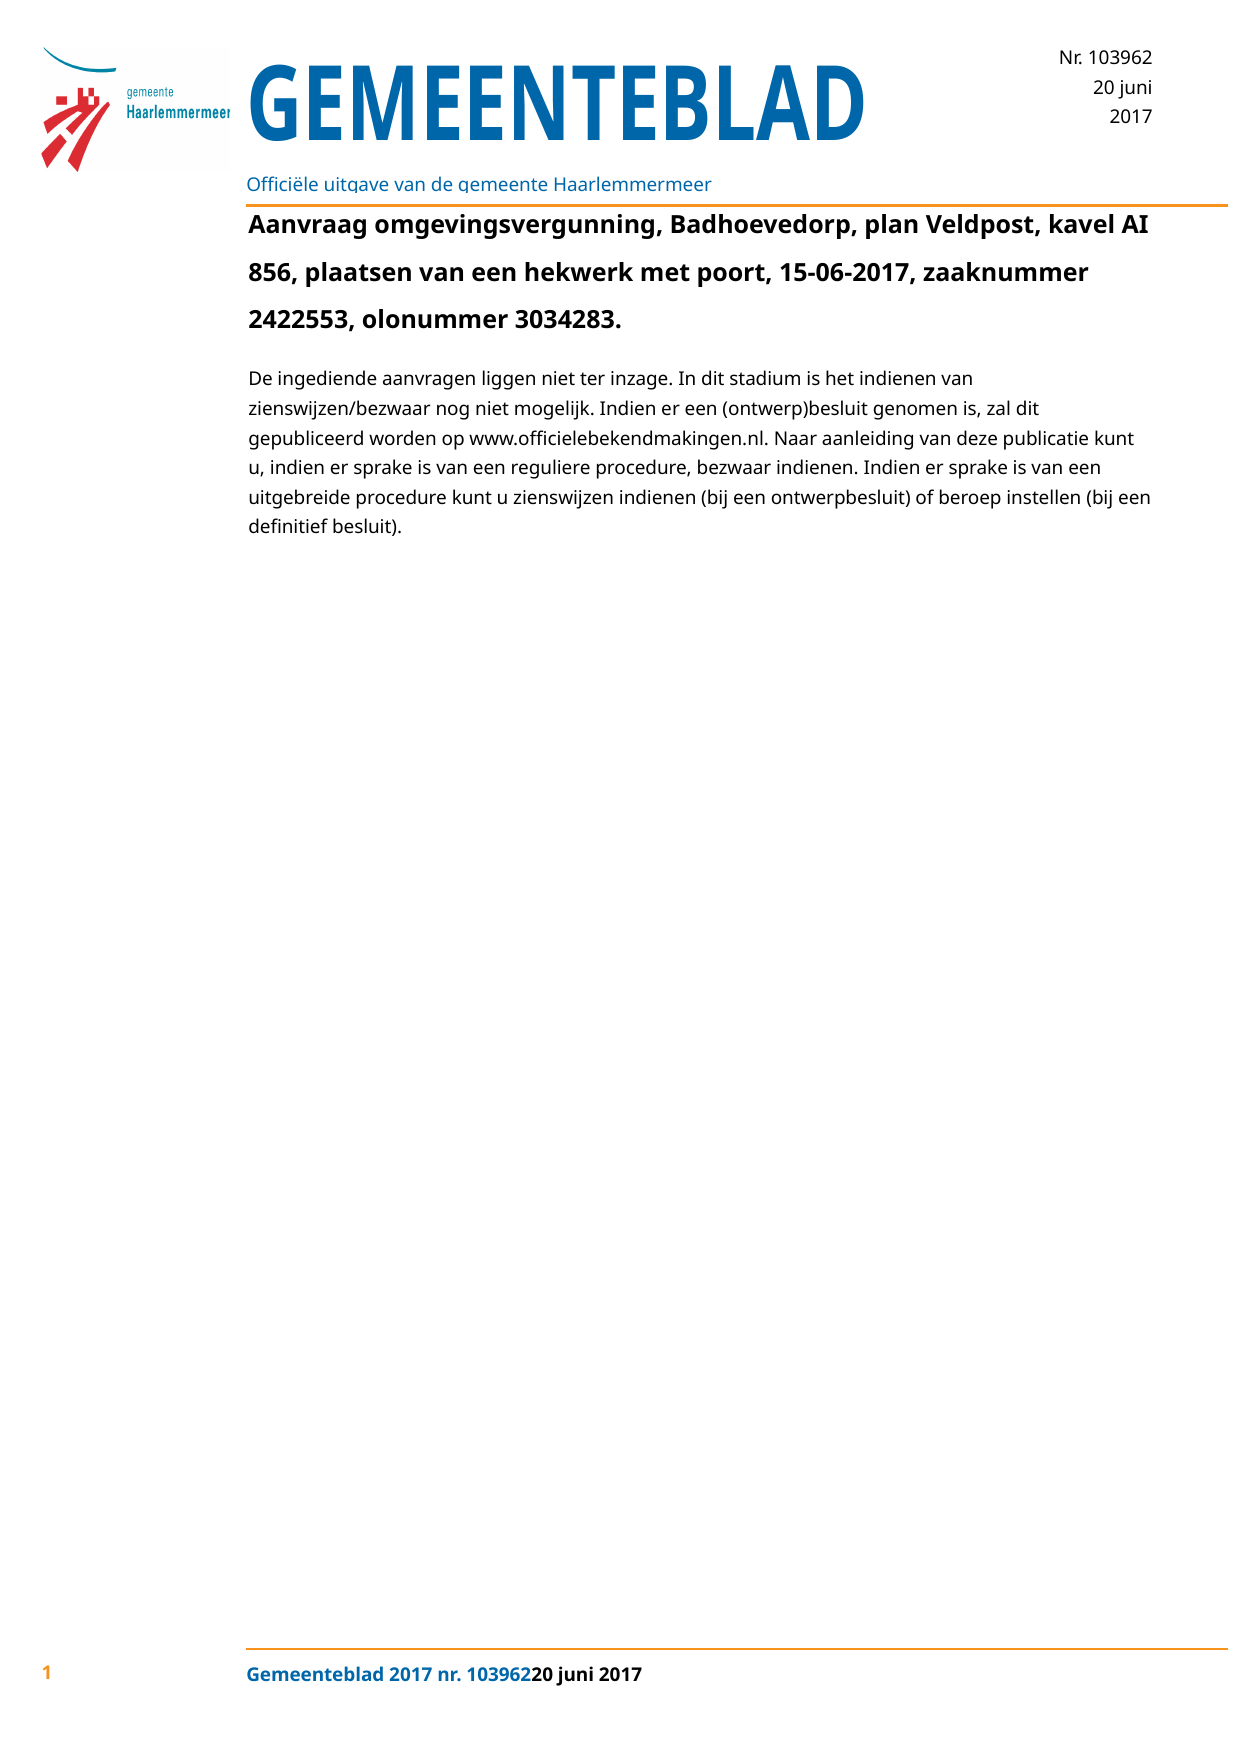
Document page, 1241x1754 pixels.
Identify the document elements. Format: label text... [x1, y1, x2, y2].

text Aanvraag omgevingsvergunning, Badhoevedorp, plan Veldpost, kavel AI 856, plaatsen van een hekwerk met poort, 15-06-2017, zaaknummer 2422553, olonummer 3034283. [248, 207, 1152, 336]
picture [41, 47, 231, 172]
text De ingediende aanvragen liggen niet ter inzage. In dit stadium is het indienen van zienswijzen/bezwaar nog niet mogelijk. Indien er een (ontwerp)besluit genomen is, zal dit gepubliceerd worden op www.officielebekendmakingen.nl. Naar aanleiding van deze publicatie kunt u, indien er sprake is van een reguliere procedure, bezwaar indienen. Indien er sprake is van een uitgebreide procedure kunt u zienswijzen indienen (bij een ontwerpbesluit) of beroep instellen (bij een definitief besluit). [248, 366, 1152, 539]
